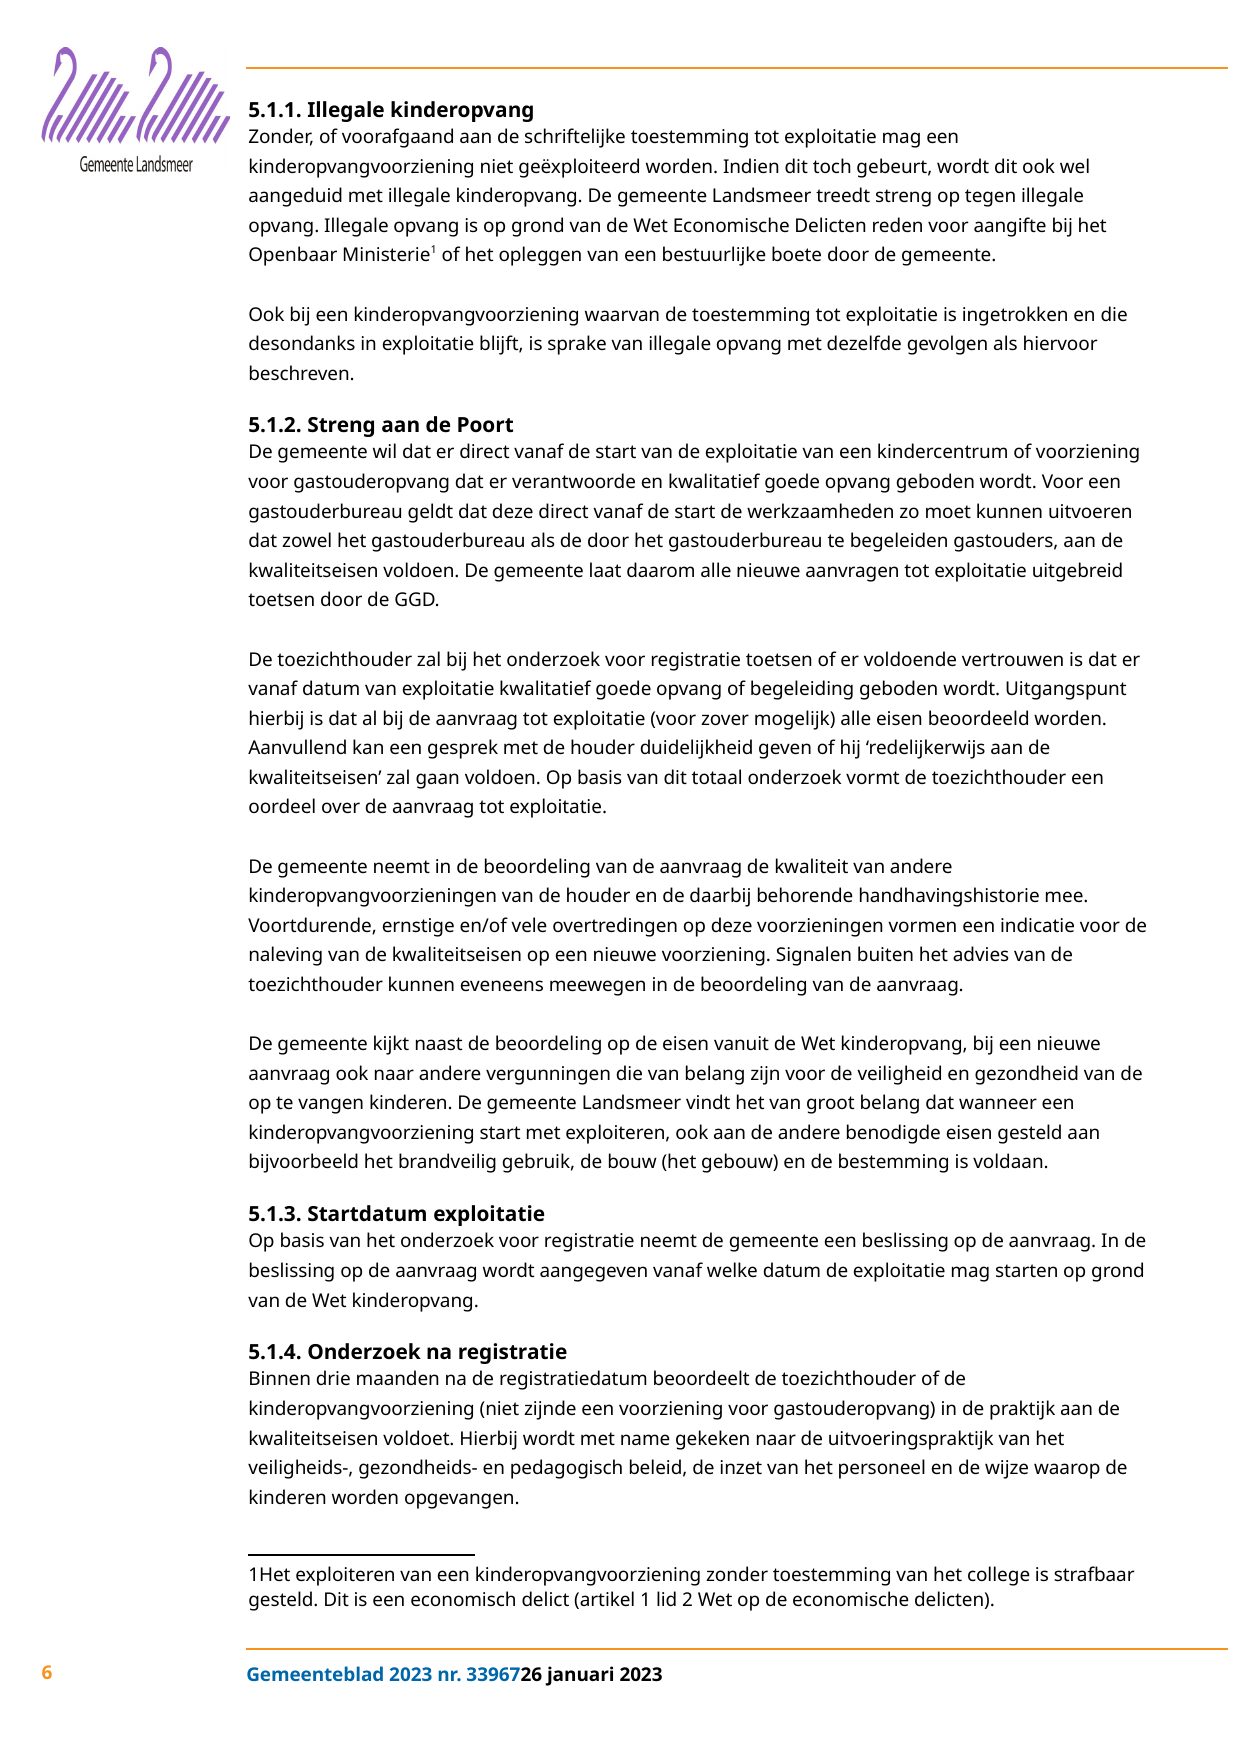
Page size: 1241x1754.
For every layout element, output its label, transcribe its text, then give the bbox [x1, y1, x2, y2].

text 5.1.1. Illegale kinderopvang [248, 95, 1152, 123]
text Op basis van het onderzoek voor registratie neemt de gemeente een beslissing op de aanvraag. In de beslissing op de aanvraag wordt aangegeven vanaf welke datum de exploitatie mag starten op grond van de Wet kinderopvang. [248, 1228, 1152, 1312]
text 5.1.2. Streng aan de Poort [248, 410, 1152, 439]
text 5.1.3. Startdatum exploitatie [248, 1199, 1152, 1228]
text De gemeente neemt in de beoordeling van de aanvraag de kwaliteit van andere kinderopvangvoorzieningen van de houder en de daarbij behorende handhavingshistorie mee. Voortdurende, ernstige en/of vele overtredingen op deze voorzieningen vormen een indicatie voor de naleving van de kwaliteitseisen op een nieuwe voorziening. Signalen buiten het advies van de toezichthouder kunnen eveneens meewegen in de beoordeling van de aanvraag. [248, 853, 1152, 997]
text De gemeente wil dat er direct vanaf de start van de exploitatie van een kindercentrum of voorziening voor gastouderopvang dat er verantwoorde en kwalitatief goede opvang geboden wordt. Voor een gastouderbureau geldt dat deze direct vanaf de start de werkzaamheden zo moet kunnen uitvoeren dat zowel het gastouderbureau als de door het gastouderbureau te begeleiden gastouders, aan de kwaliteitseisen voldoen. De gemeente laat daarom alle nieuwe aanvragen tot exploitatie uitgebreid toetsen door de GGD. [248, 439, 1152, 612]
text De toezichthouder zal bij het onderzoek voor registratie toetsen of er voldoende vertrouwen is dat er vanaf datum van exploitatie kwalitatief goede opvang of begeleiding geboden wordt. Uitgangspunt hierbij is dat al bij de aanvraag tot exploitatie (voor zover mogelijk) alle eisen beoordeeld worden. Aanvullend kan een gesprek met de houder duidelijkheid geven of hij ‘redelijkerwijs aan de kwaliteitseisen’ zal gaan voldoen. Op basis van dit totaal onderzoek vormt de toezichthouder een oordeel over de aanvraag tot exploitatie. [248, 646, 1152, 819]
text Ook bij een kinderopvangvoorziening waarvan de toestemming tot exploitatie is ingetrokken en die desondanks in exploitatie blijft, is sprake van illegale opvang met dezelfde gevolgen als hiervoor beschreven. [248, 301, 1152, 386]
text Binnen drie maanden na de registratiedatum beoordeelt de toezichthouder of de kinderopvangvoorziening (niet zijnde een voorziening voor gastouderopvang) in de praktijk aan de kwaliteitseisen voldoet. Hierbij wordt met name gekeken naar de uitvoeringspraktijk van het veiligheids-, gezondheids- en pedagogisch beleid, de inzet van het personeel en de wijze waarop de kinderen worden opgevangen. [248, 1366, 1152, 1510]
picture [41, 47, 231, 172]
text Het exploiteren van een kinderopvangvoorziening zonder toestemming van het college is strafbaar gesteld. Dit is een economisch delict (artikel 1 lid 2 Wet op de economische delicten). [248, 1561, 1152, 1612]
text Zonder, of voorafgaand aan de schriftelijke toestemming tot exploitatie mag een kinderopvangvoorziening niet geëxploiteerd worden. Indien dit toch gebeurt, wordt dit ook wel aangeduid met illegale kinderopvang. De gemeente Landsmeer treedt streng op tegen illegale opvang. Illegale opvang is op grond van de Wet Economische Delicten reden voor aangifte bij het Openbaar Ministerie of het opleggen van een bestuurlijke boete door de gemeente. [248, 123, 1152, 267]
text De gemeente kijkt naast de beoordeling op de eisen vanuit de Wet kinderopvang, bij een nieuwe aanvraag ook naar andere vergunningen die van belang zijn voor de veiligheid en gezondheid van de op te vangen kinderen. De gemeente Landsmeer vindt het van groot belang dat wanneer een kinderopvangvoorziening start met exploiteren, ook aan de andere benodigde eisen gesteld aan bijvoorbeeld het brandveilig gebruik, de bouw (het gebouw) en de bestemming is voldaan. [248, 1030, 1152, 1174]
text 5.1.4. Onderzoek na registratie [248, 1337, 1152, 1366]
